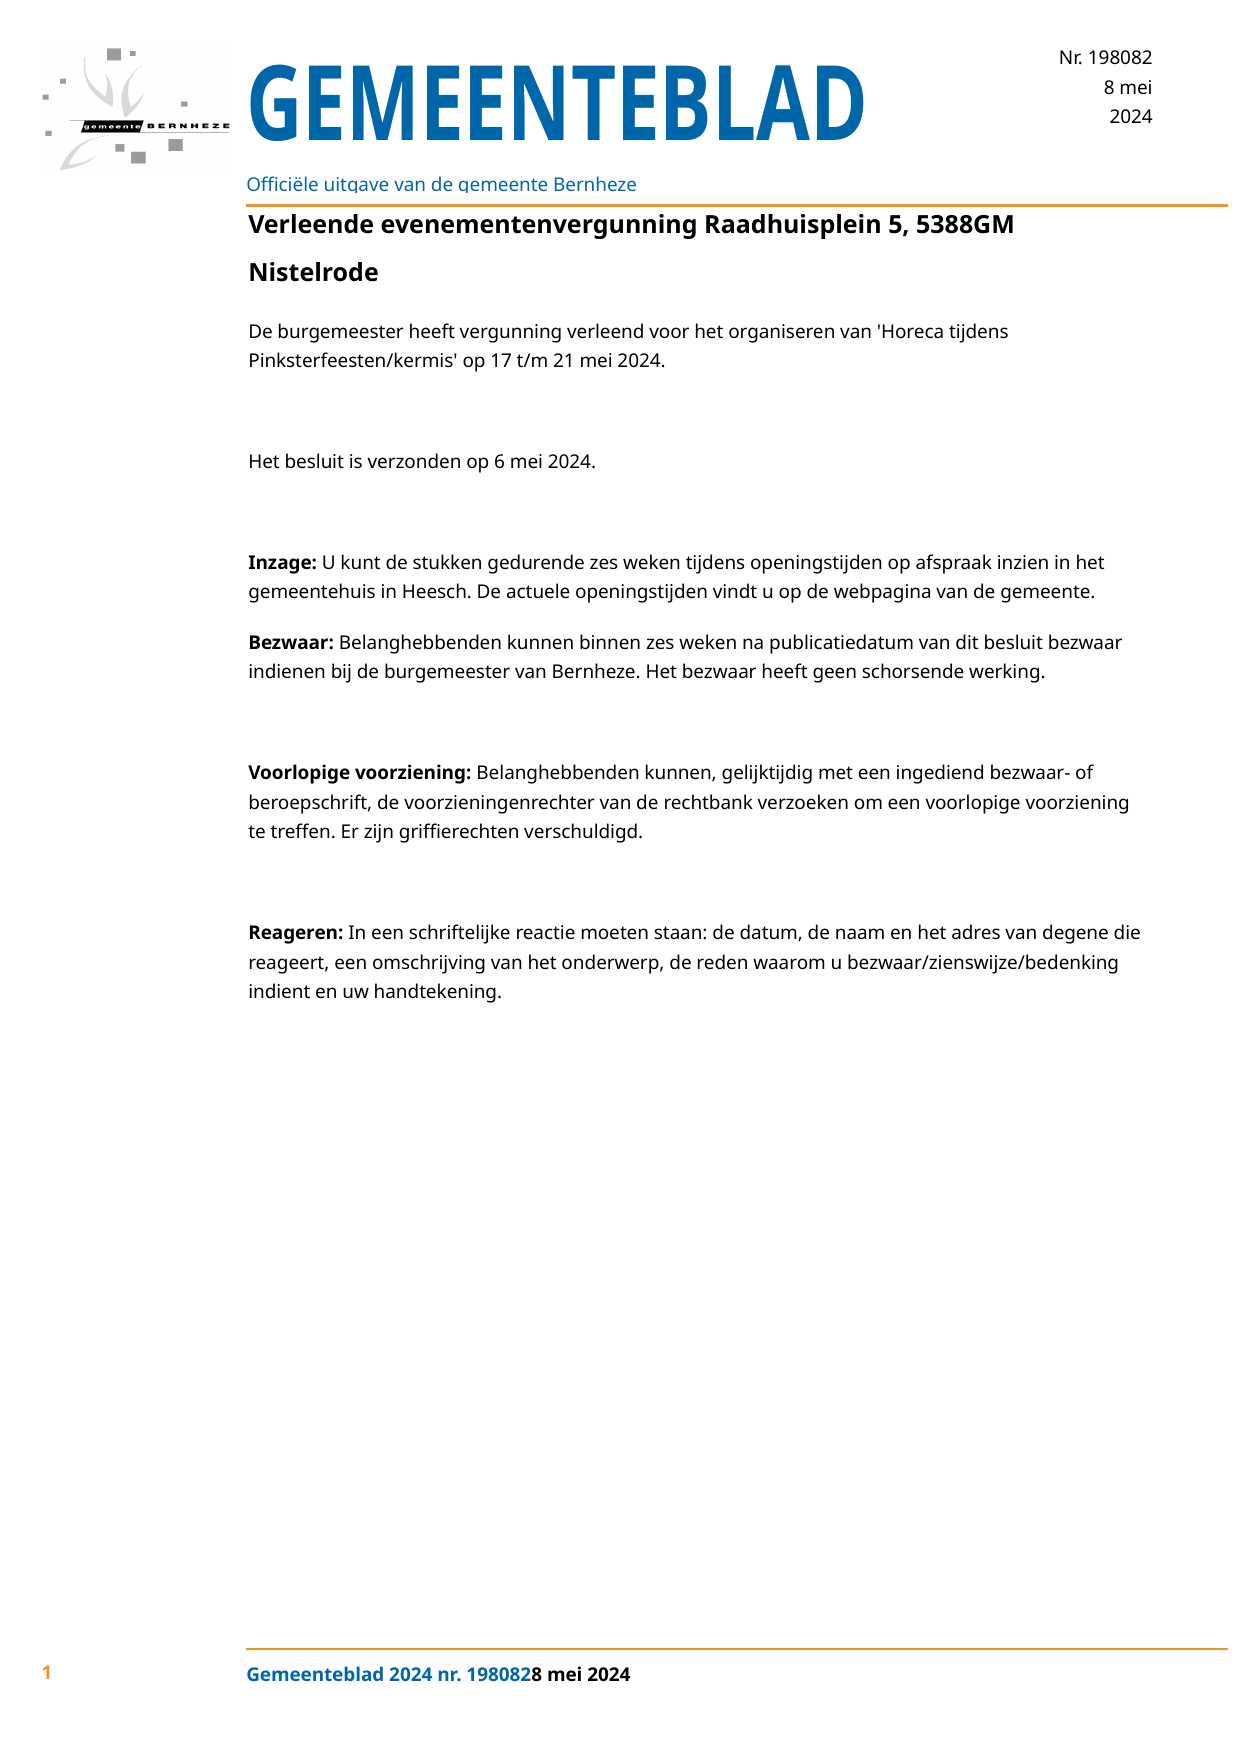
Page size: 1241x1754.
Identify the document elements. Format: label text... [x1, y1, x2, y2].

text Inzage: U kunt de stukken gedurende zes weken tijdens openingstijden op afspraak inzien in het gemeentehuis in Heesch. De actuele openingstijden vindt u op de webpagina van de gemeente. [248, 549, 1152, 604]
picture [41, 47, 231, 172]
text Het besluit is verzonden op 6 mei 2024. [248, 448, 1152, 474]
text Bezwaar: Belanghebbenden kunnen binnen zes weken na publicatiedatum van dit besluit bezwaar indienen bij de burgemeester van Bernheze. Het bezwaar heeft geen schorsende werking. [248, 629, 1152, 684]
text De burgemeester heeft vergunning verleend voor het organiseren van 'Horeca tijdens Pinksterfeesten/kermis' op 17 t/m 21 mei 2024. [248, 318, 1152, 373]
text Verleende evenementenvergunning Raadhuisplein 5, 5388GM Nistelrode [248, 207, 1152, 288]
text Reageren: In een schriftelijke reactie moeten staan: de datum, de naam en het adres van degene die reageert, een omschrijving van het onderwerp, de reden waarom u bezwaar/zienswijze/bedenking indient en uw handtekening. [248, 919, 1152, 1004]
text Voorlopige voorziening: Belanghebbenden kunnen, gelijktijdig met een ingediend bezwaar- of beroepschrift, de voorzieningenrechter van de rechtbank verzoeken om een voorlopige voorziening te treffen. Er zijn griffierechten verschuldigd. [248, 759, 1152, 844]
